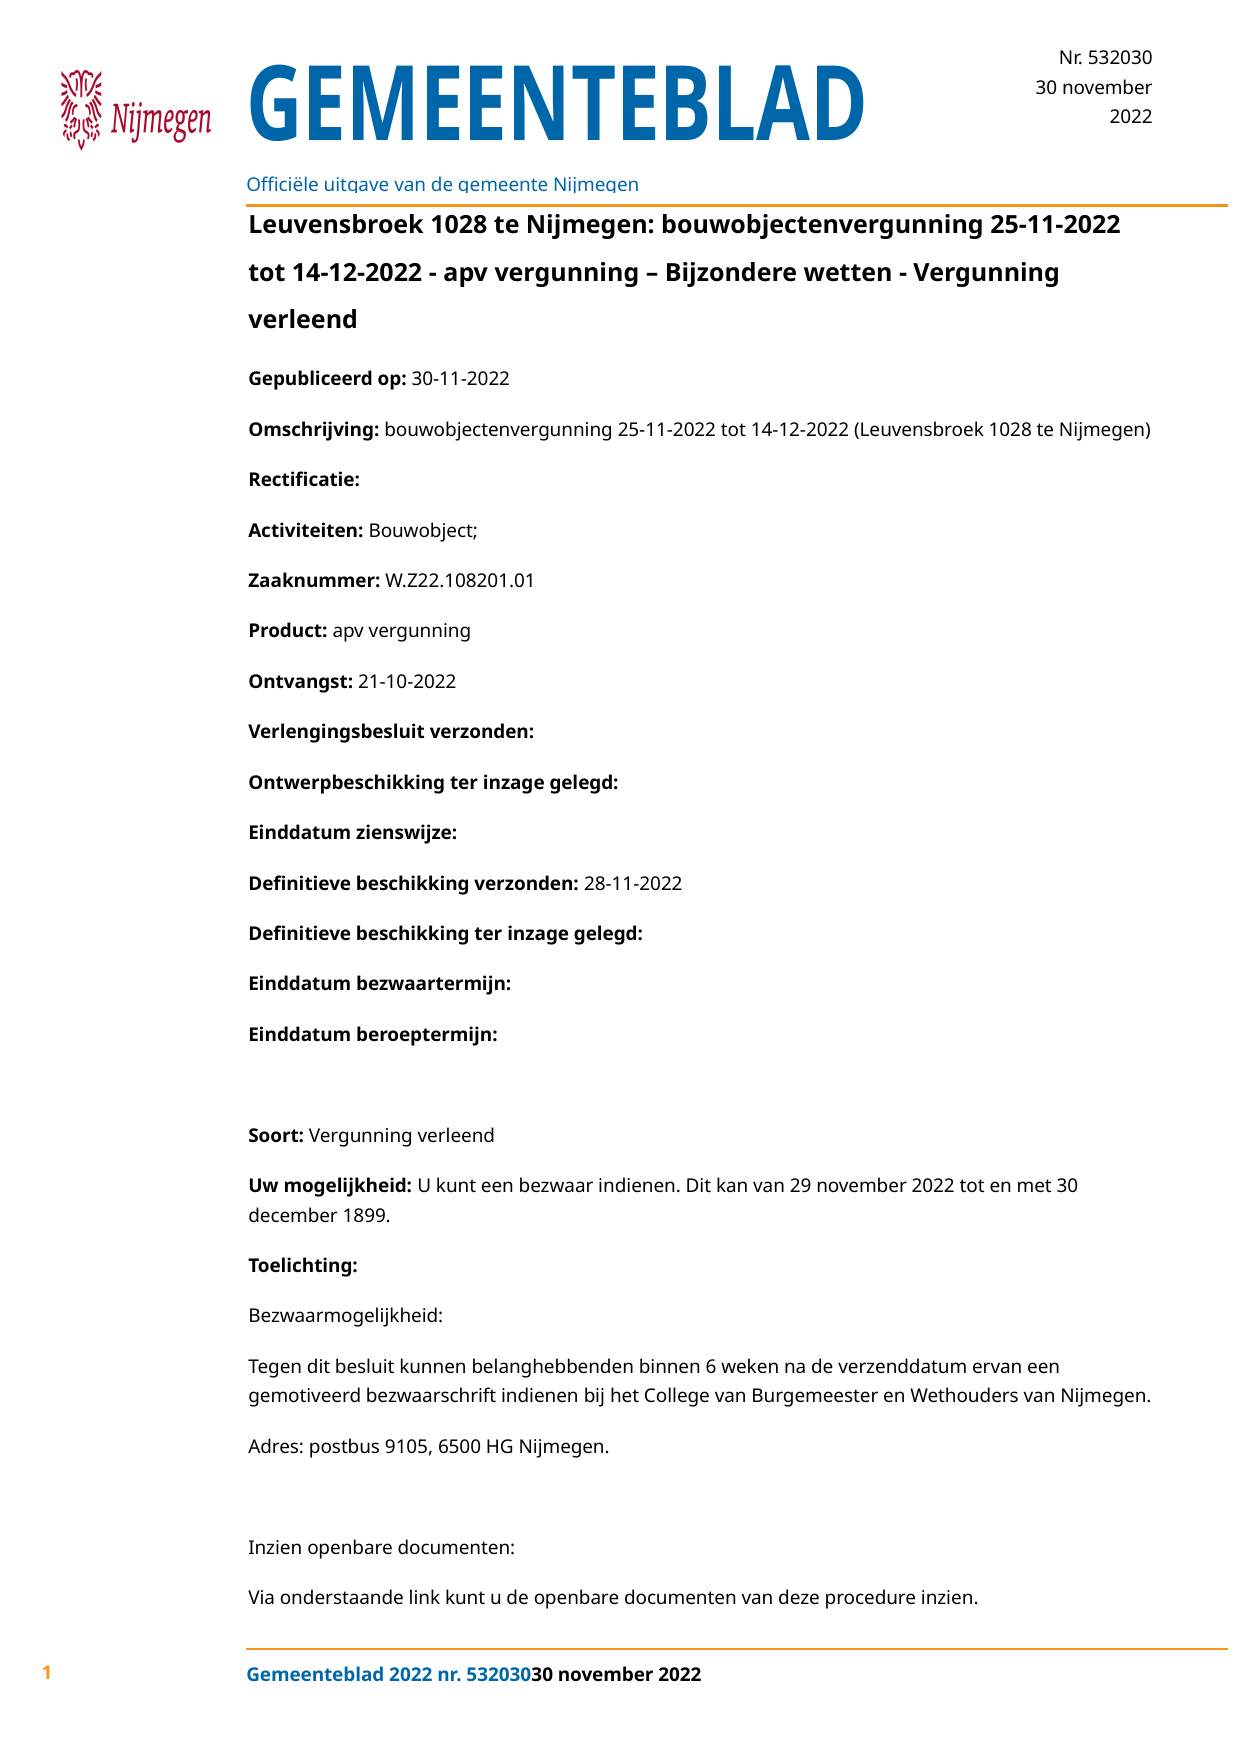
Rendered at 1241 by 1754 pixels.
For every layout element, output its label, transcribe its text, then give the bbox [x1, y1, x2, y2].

text Product: apv vergunning [248, 618, 1152, 643]
text Omschrijving: bouwobjectenvergunning 25-11-2022 tot 14-12-2022 (Leuvensbroek 1028 te Nijmegen) [248, 416, 1152, 442]
text Gepubliceerd op: 30-11-2022 [248, 366, 1152, 391]
text Adres: postbus 9105, 6500 HG Nijmegen. [248, 1433, 1152, 1459]
text Leuvensbroek 1028 te Nijmegen: bouwobjectenvergunning 25-11-2022 tot 14-12-2022 - apv vergunning – Bijzondere wetten - Vergunning verleend [248, 207, 1152, 336]
text Via onderstaande link kunt u de openbare documenten van deze procedure inzien. [248, 1584, 1152, 1610]
text Bezwaarmogelijkheid: [248, 1303, 1152, 1328]
text Einddatum zienswijze: [248, 819, 1152, 845]
text Definitieve beschikking ter inzage gelegd: [248, 920, 1152, 946]
text Uw mogelijkheid: U kunt een bezwaar indienen. Dit kan van 29 november 2022 tot en met 30 december 1899. [248, 1172, 1152, 1227]
text Inzien openbare documenten: [248, 1534, 1152, 1559]
picture [41, 47, 231, 172]
text Ontvangst: 21-10-2022 [248, 668, 1152, 694]
text Soort: Vergunning verleend [248, 1122, 1152, 1147]
text Definitieve beschikking verzonden: 28-11-2022 [248, 870, 1152, 895]
text Ontwerpbeschikking ter inzage gelegd: [248, 769, 1152, 794]
text Einddatum beroeptermijn: [248, 1021, 1152, 1047]
text Verlengingsbesluit verzonden: [248, 718, 1152, 744]
text Tegen dit besluit kunnen belanghebbenden binnen 6 weken na de verzenddatum ervan een gemotiveerd bezwaarschrift indienen bij het College van Burgemeester en Wethouders van Nijmegen. [248, 1353, 1152, 1408]
text Zaaknummer: W.Z22.108201.01 [248, 567, 1152, 593]
text Toelichting: [248, 1252, 1152, 1278]
text Rectificatie: [248, 466, 1152, 492]
text Einddatum bezwaartermijn: [248, 971, 1152, 996]
text Activiteiten: Bouwobject; [248, 517, 1152, 542]
